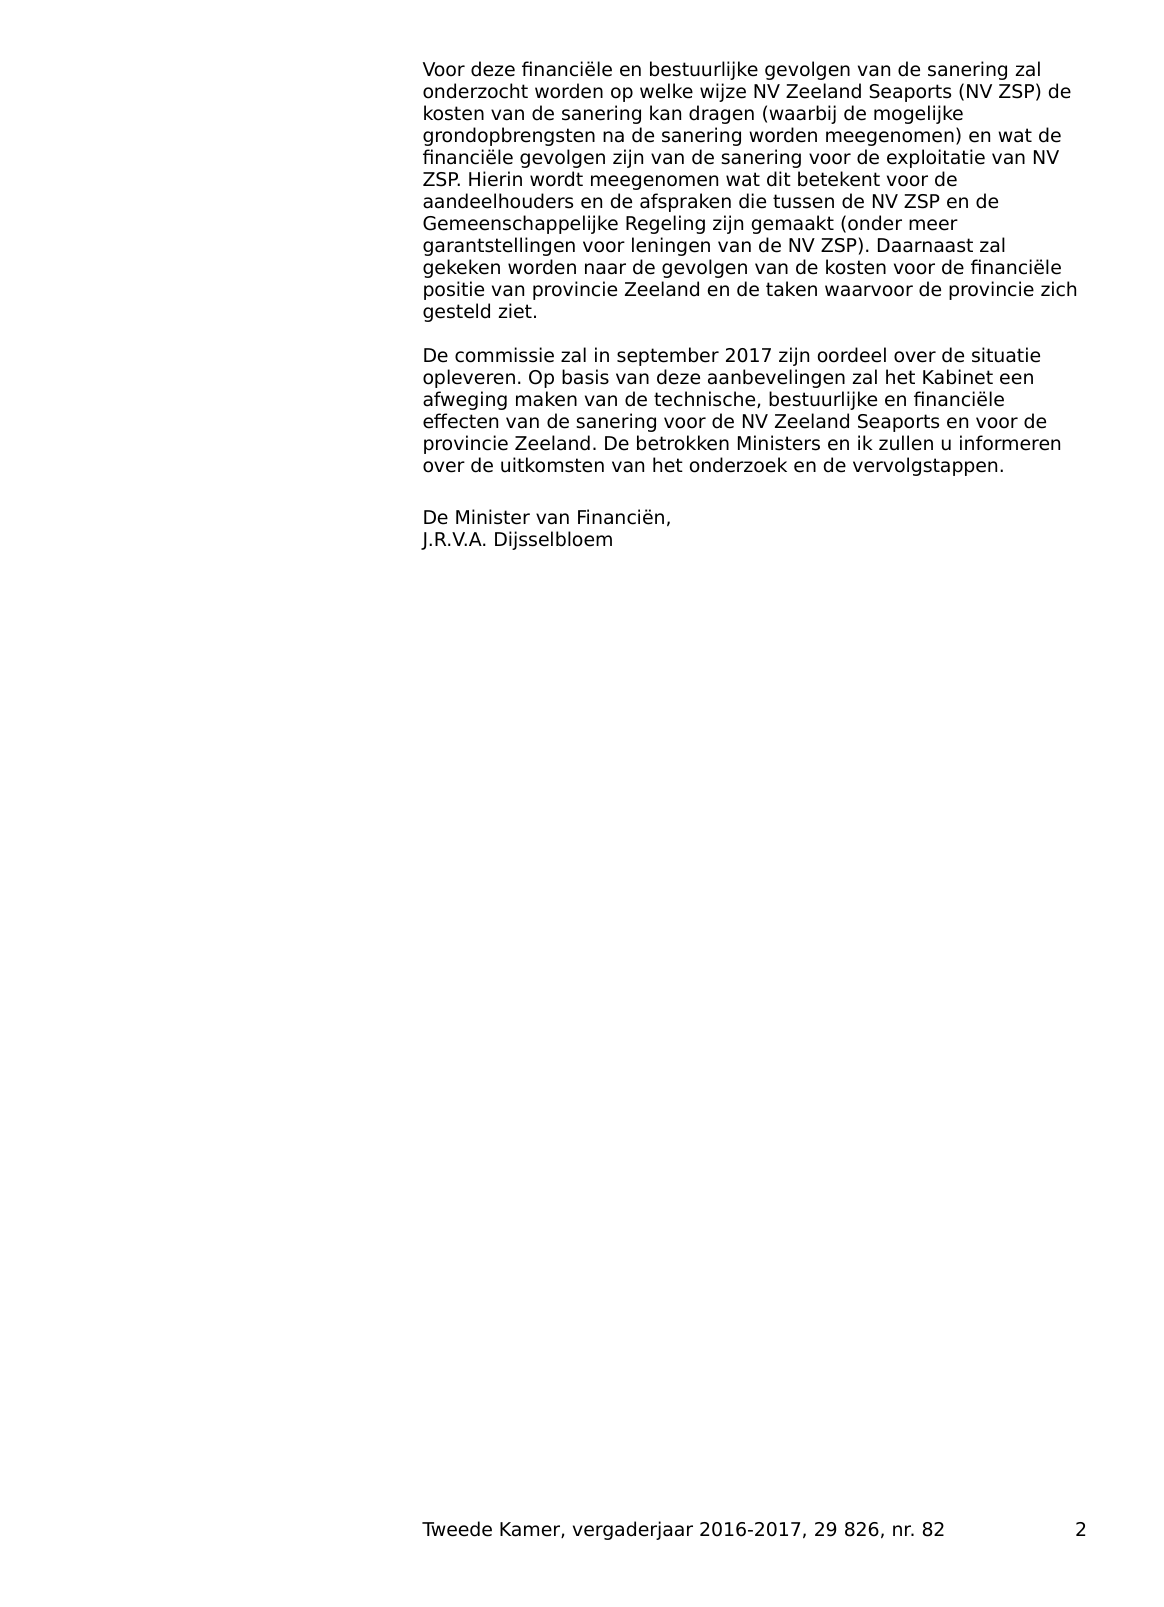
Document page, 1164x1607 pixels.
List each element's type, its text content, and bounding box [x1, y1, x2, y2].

text De Minister van Financiën, J.R.V.A. Dijsselbloem [422, 507, 1087, 551]
text Voor deze financiële en bestuurlijke gevolgen van de sanering zal onderzocht worden op welke wijze NV Zeeland Seaports (NV ZSP) de kosten van de sanering kan dragen (waarbij de mogelijke grondopbrengsten na de sanering worden meegenomen) en wat de financiële gevolgen zijn van de sanering voor de exploitatie van NV ZSP. Hierin wordt meegenomen wat dit betekent voor de aandeelhouders en de afspraken die tussen de NV ZSP en de Gemeenschappelijke Regeling zijn gemaakt (onder meer garantstellingen voor leningen van de NV ZSP). Daarnaast zal gekeken worden naar de gevolgen van de kosten voor de financiële positie van provincie Zeeland en de taken waarvoor de provincie zich gesteld ziet. [422, 59, 1087, 323]
text De commissie zal in september 2017 zijn oordeel over de situatie opleveren. Op basis van deze aanbevelingen zal het Kabinet een afweging maken van de technische, bestuurlijke en financiële effecten van de sanering voor de NV Zeeland Seaports en voor de provincie Zeeland. De betrokken Ministers en ik zullen u informeren over de uitkomsten van het onderzoek en de vervolgstappen. [422, 345, 1087, 477]
